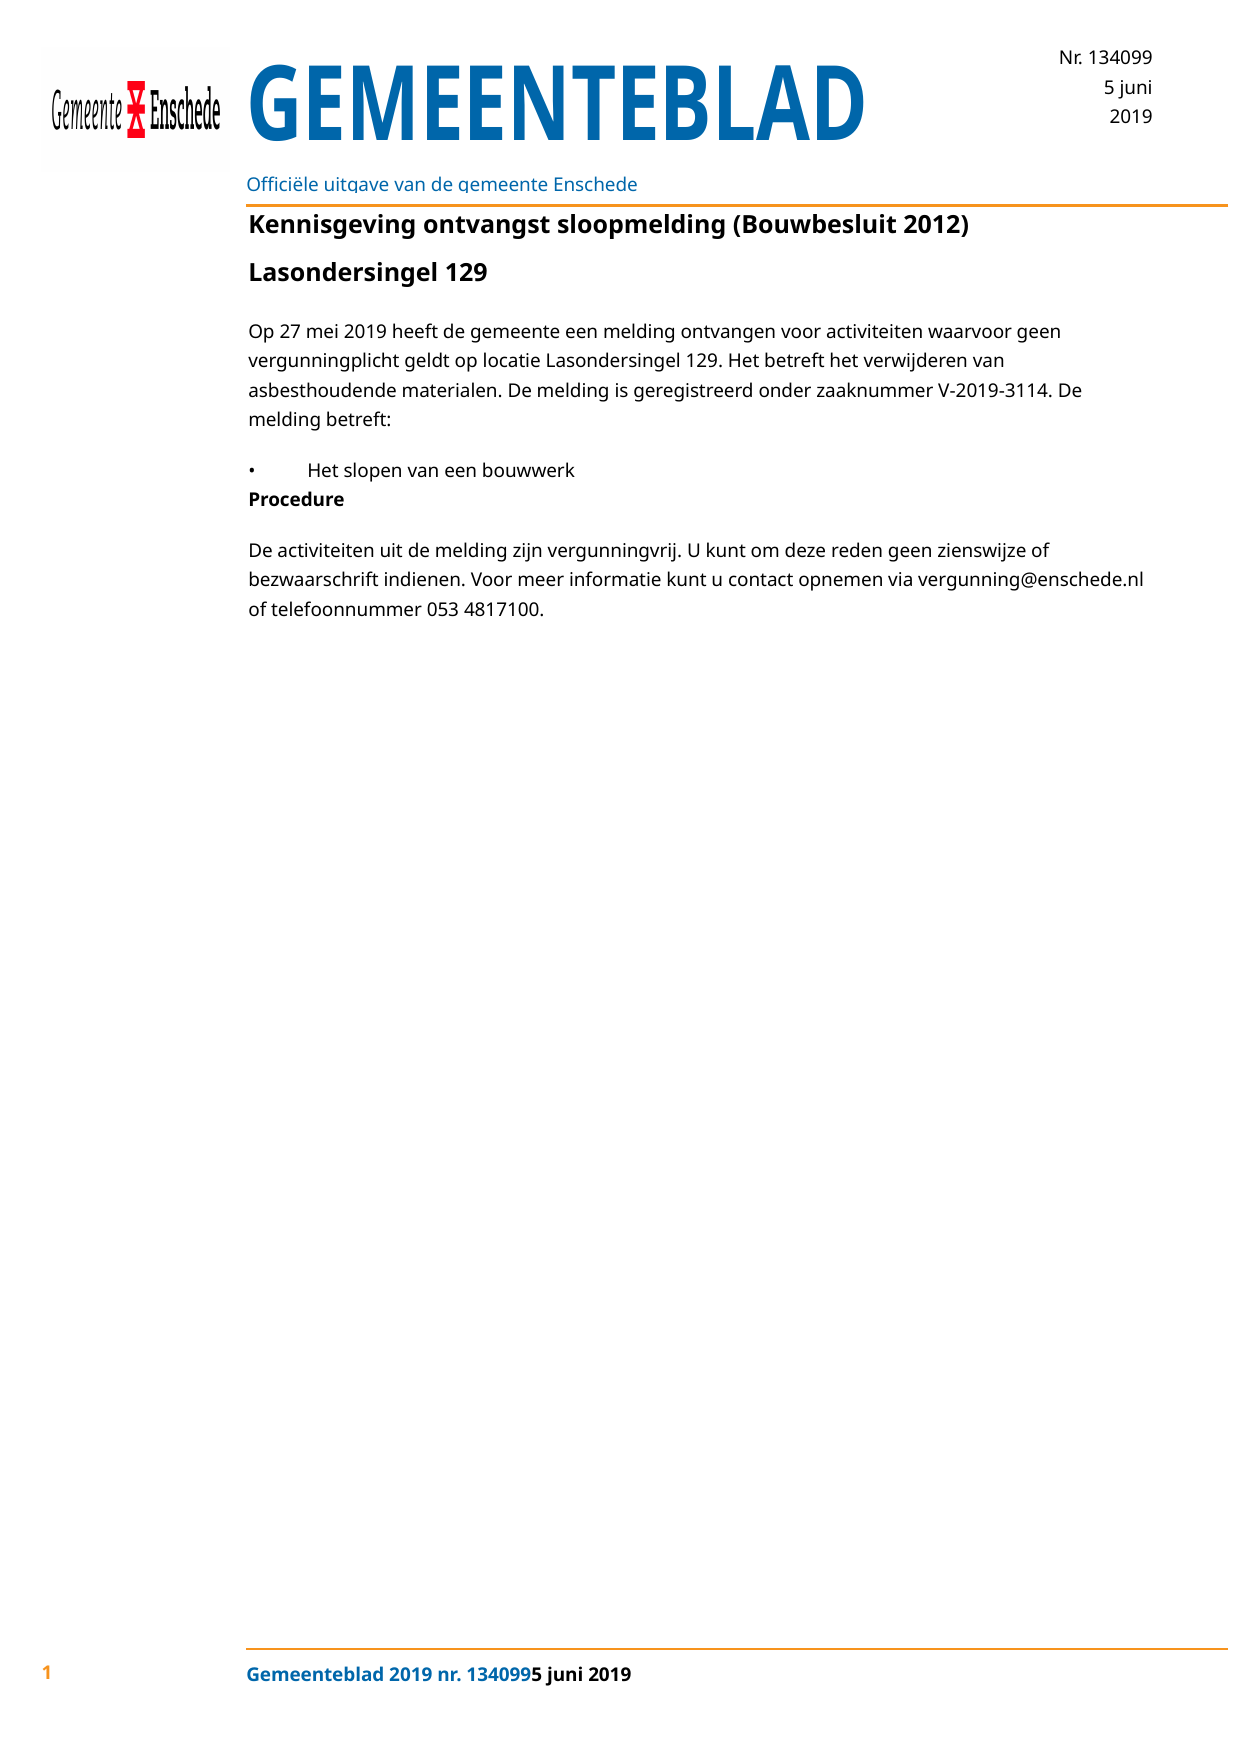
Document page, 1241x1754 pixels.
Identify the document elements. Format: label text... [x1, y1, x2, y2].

picture [41, 47, 231, 172]
text De activiteiten uit de melding zijn vergunningvrij. U kunt om deze reden geen zienswijze of bezwaarschrift indienen. Voor meer informatie kunt u contact opnemen via vergunning@enschede.nl of telefoonnummer 053 4817100. [248, 537, 1152, 622]
text Procedure [248, 487, 1152, 512]
list Het slopen van een bouwwerk [248, 457, 1152, 483]
text Kennisgeving ontvangst sloopmelding (Bouwbesluit 2012) Lasondersingel 129 [248, 207, 1152, 288]
text Op 27 mei 2019 heeft de gemeente een melding ontvangen voor activiteiten waarvoor geen vergunningplicht geldt op locatie Lasondersingel 129. Het betreft het verwijderen van asbesthoudende materialen. De melding is geregistreerd onder zaaknummer V-2019-3114. De melding betreft: [248, 318, 1152, 432]
